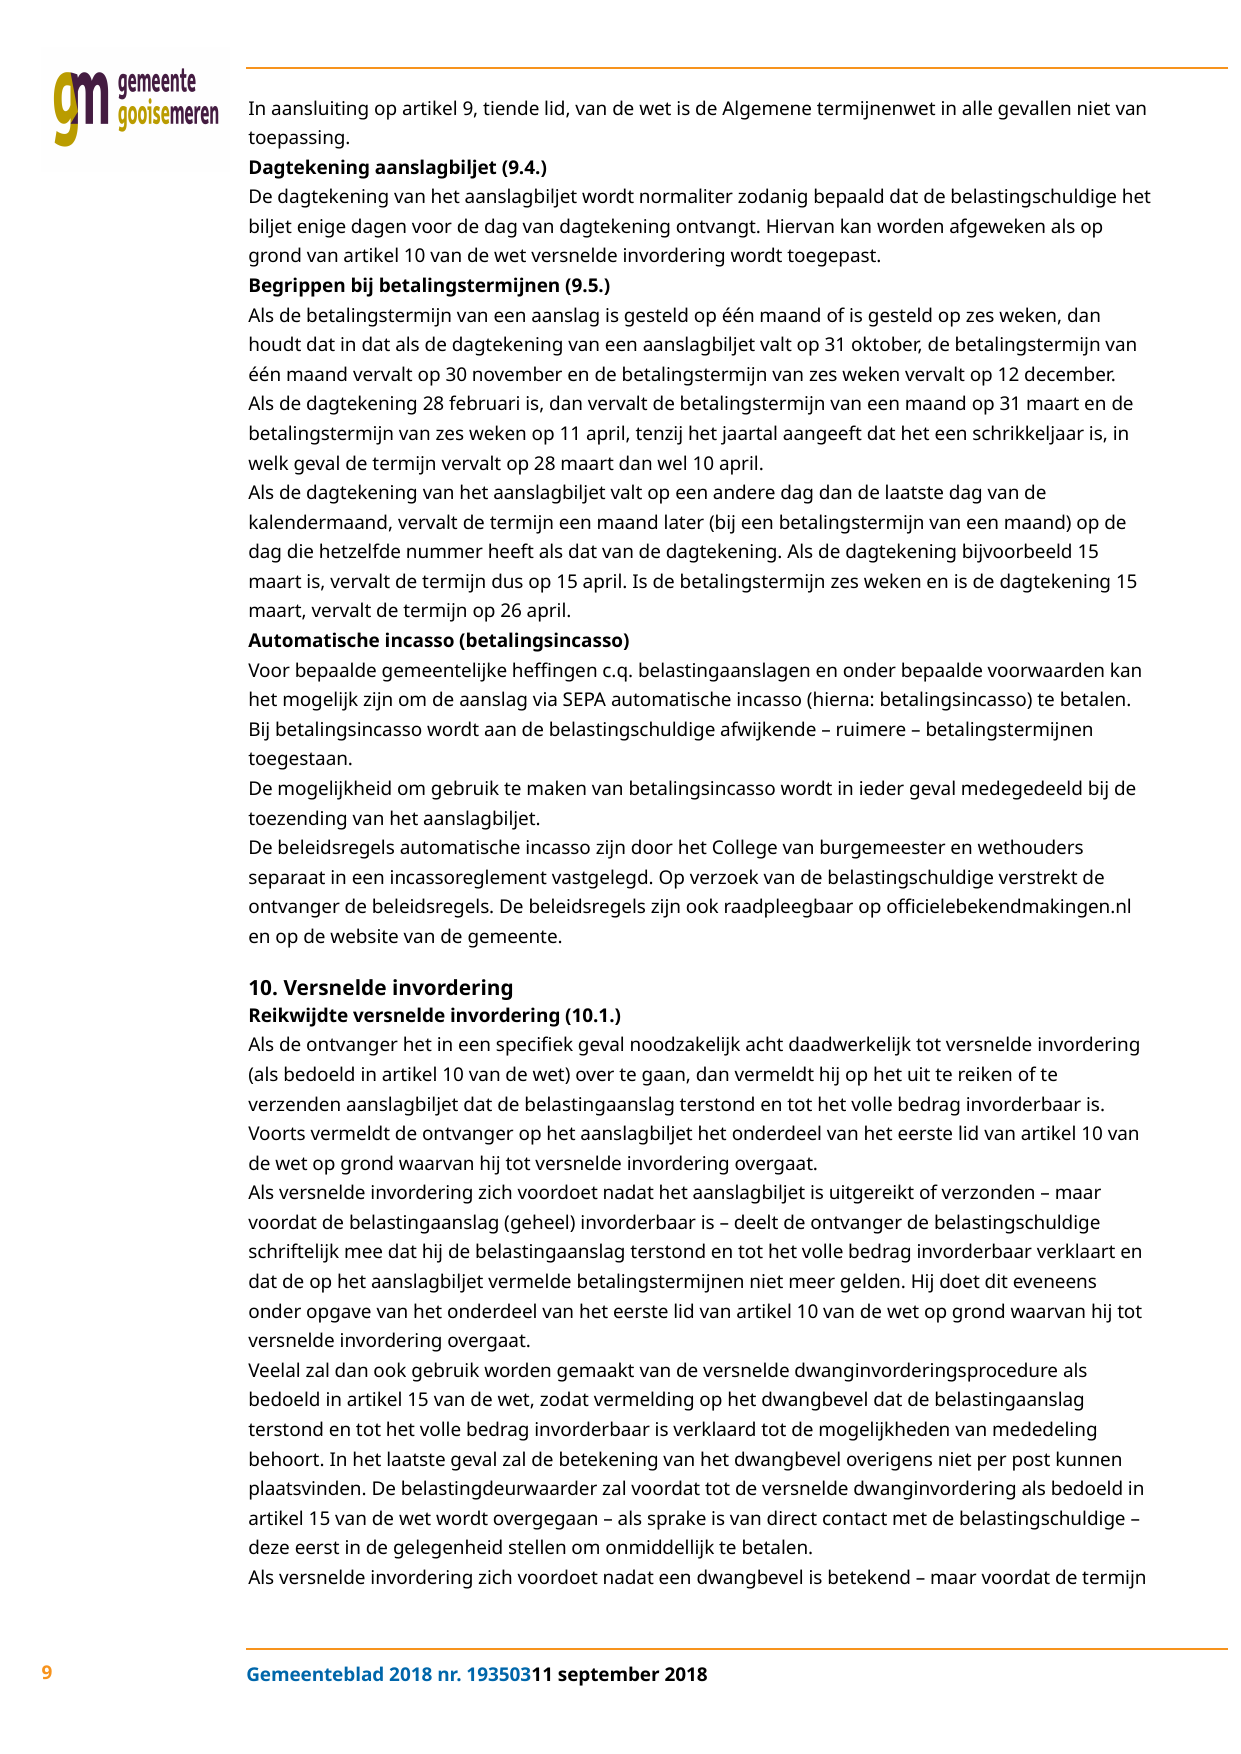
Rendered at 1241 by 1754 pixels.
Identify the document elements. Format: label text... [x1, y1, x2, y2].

text De mogelijkheid om gebruik te maken van betalingsincasso wordt in ieder geval medegedeeld bij de toezending van het aanslagbiljet. [248, 775, 1152, 831]
text Als de betalingstermijn van een aanslag is gesteld op één maand of is gesteld op zes weken, dan houdt dat in dat als de dagtekening van een aanslagbiljet valt op 31 oktober, de betalingstermijn van één maand vervalt op 30 november en de betalingstermijn van zes weken vervalt op 12 december. [248, 302, 1152, 387]
text Als de ontvanger het in een specifiek geval noodzakelijk acht daadwerkelijk tot versnelde invordering (als bedoeld in artikel 10 van de wet) over te gaan, dan vermeldt hij op het uit te reiken of te verzenden aanslagbiljet dat de belastingaanslag terstond en tot het volle bedrag invorderbaar is. Voorts vermeldt de ontvanger op het aanslagbiljet het onderdeel van het eerste lid van artikel 10 van de wet op grond waarvan hij tot versnelde invordering overgaat. [248, 1032, 1152, 1176]
text Voor bepaalde gemeentelijke heffingen c.q. belastingaanslagen en onder bepaalde voorwaarden kan het mogelijk zijn om de aanslag via SEPA automatische incasso (hierna: betalingsincasso) te betalen. [248, 657, 1152, 712]
text Begrippen bij betalingstermijnen (9.5.) [248, 272, 1152, 298]
text Als de dagtekening 28 februari is, dan vervalt de betalingstermijn van een maand op 31 maart en de betalingstermijn van zes weken op 11 april, tenzij het jaartal aangeeft dat het een schrikkeljaar is, in welk geval de termijn vervalt op 28 maart dan wel 10 april. [248, 391, 1152, 476]
text Als versnelde invordering zich voordoet nadat een dwangbevel is betekend – maar voordat de termijn [248, 1564, 1152, 1590]
text De dagtekening van het aanslagbiljet wordt normaliter zodanig bepaald dat de belastingschuldige het biljet enige dagen voor de dag van dagtekening ontvangt. Hiervan kan worden afgeweken als op grond van artikel 10 van de wet versnelde invordering wordt toegepast. [248, 183, 1152, 268]
text Bij betalingsincasso wordt aan de belastingschuldige afwijkende – ruimere – betalingstermijnen toegestaan. [248, 716, 1152, 771]
text Als de dagtekening van het aanslagbiljet valt op een andere dag dan de laatste dag van de kalendermaand, vervalt de termijn een maand later (bij een betalingstermijn van een maand) op de dag die hetzelfde nummer heeft als dat van de dagtekening. Als de dagtekening bijvoorbeeld 15 maart is, vervalt de termijn dus op 15 april. Is de betalingstermijn zes weken en is de dagtekening 15 maart, vervalt de termijn op 26 april. [248, 479, 1152, 623]
text 10. Versnelde invordering [248, 973, 1152, 1002]
text Veelal zal dan ook gebruik worden gemaakt van de versnelde dwanginvorderingsprocedure als bedoeld in artikel 15 van de wet, zodat vermelding op het dwangbevel dat de belastingaanslag terstond en tot het volle bedrag invorderbaar is verklaard tot de mogelijkheden van mededeling behoort. In het laatste geval zal de betekening van het dwangbevel overigens niet per post kunnen plaatsvinden. De belastingdeurwaarder zal voordat tot de versnelde dwanginvordering als bedoeld in artikel 15 van de wet wordt overgegaan – als sprake is van direct contact met de belastingschuldige – deze eerst in de gelegenheid stellen om onmiddellijk te betalen. [248, 1357, 1152, 1560]
text De beleidsregels automatische incasso zijn door het College van burgemeester en wethouders separaat in een incassoreglement vastgelegd. Op verzoek van de belastingschuldige verstrekt de ontvanger de beleidsregels. De beleidsregels zijn ook raadpleegbaar op officielebekendmakingen.nl en op de website van de gemeente. [248, 834, 1152, 949]
picture [41, 47, 231, 172]
text In aansluiting op artikel 9, tiende lid, van de wet is de Algemene termijnenwet in alle gevallen niet van toepassing. [248, 95, 1152, 150]
text Dagtekening aanslagbiljet (9.4.) [248, 154, 1152, 180]
text Automatische incasso (betalingsincasso) [248, 627, 1152, 653]
text Reikwijdte versnelde invordering (10.1.) [248, 1002, 1152, 1028]
text Als versnelde invordering zich voordoet nadat het aanslagbiljet is uitgereikt of verzonden – maar voordat de belastingaanslag (geheel) invorderbaar is – deelt de ontvanger de belastingschuldige schriftelijk mee dat hij de belastingaanslag terstond en tot het volle bedrag invorderbaar verklaart en dat de op het aanslagbiljet vermelde betalingstermijnen niet meer gelden. Hij doet dit eveneens onder opgave van het onderdeel van het eerste lid van artikel 10 van de wet op grond waarvan hij tot versnelde invordering overgaat. [248, 1179, 1152, 1353]
